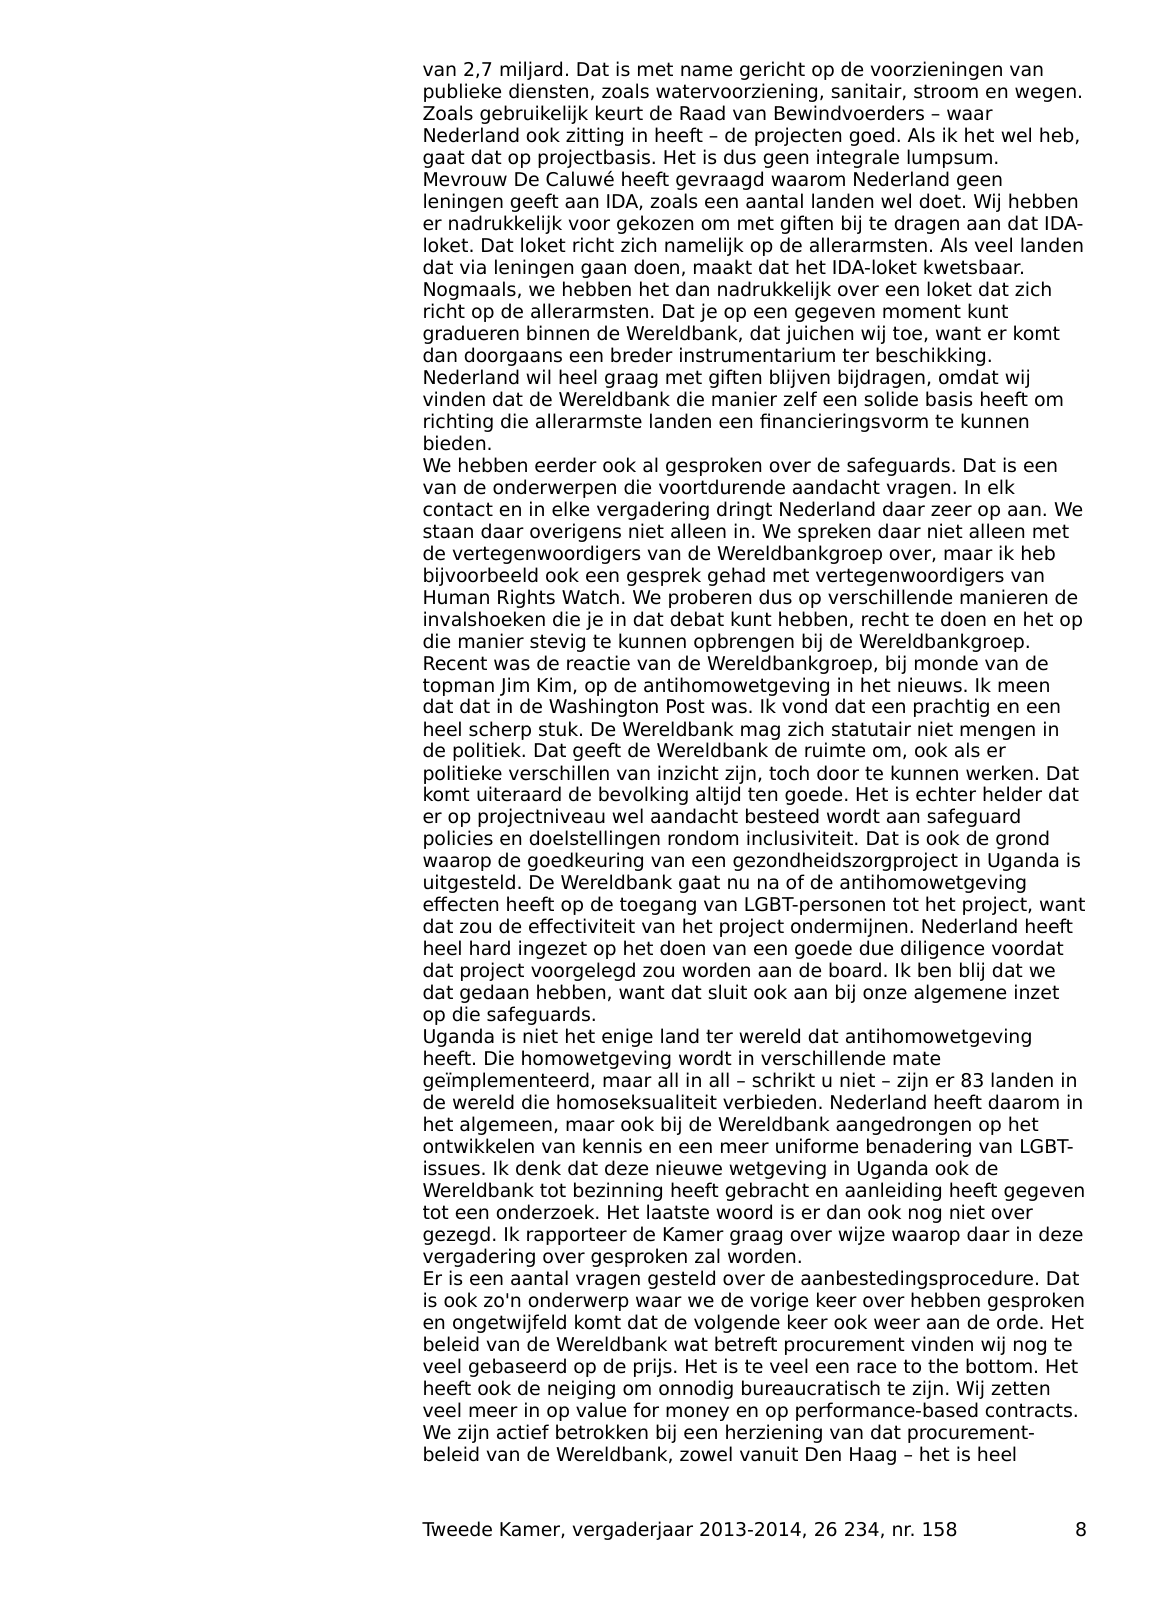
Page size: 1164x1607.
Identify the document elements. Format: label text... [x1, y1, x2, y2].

text Recent was de reactie van de Wereldbankgroep, bij monde van de topman Jim Kim, op de antihomowetgeving in het nieuws. Ik meen dat dat in de Washington Post was. Ik vond dat een prachtig en een heel scherp stuk. De Wereldbank mag zich statutair niet mengen in de politiek. Dat geeft de Wereldbank de ruimte om, ook als er politieke verschillen van inzicht zijn, toch door te kunnen werken. Dat komt uiteraard de bevolking altijd ten goede. Het is echter helder dat er op projectniveau wel aandacht besteed wordt aan safeguard policies en doelstellingen rondom inclusiviteit. Dat is ook de grond waarop de goedkeuring van een gezondheidszorgproject in Uganda is uitgesteld. De Wereldbank gaat nu na of de antihomowetgeving effecten heeft op de toegang van LGBT-personen tot het project, want dat zou de effectiviteit van het project ondermijnen. Nederland heeft heel hard ingezet op het doen van een goede due diligence voordat dat project voorgelegd zou worden aan de board. Ik ben blij dat we dat gedaan hebben, want dat sluit ook aan bij onze algemene inzet op die safeguards. [422, 652, 1087, 1026]
text van 2,7 miljard. Dat is met name gericht op de voorzieningen van publieke diensten, zoals watervoorziening, sanitair, stroom en wegen. Zoals gebruikelijk keurt de Raad van Bewindvoerders – waar Nederland ook zitting in heeft – de projecten goed. Als ik het wel heb, gaat dat op projectbasis. Het is dus geen integrale lumpsum. [422, 59, 1087, 169]
text Mevrouw De Caluwé heeft gevraagd waarom Nederland geen leningen geeft aan IDA, zoals een aantal landen wel doet. Wij hebben er nadrukkelijk voor gekozen om met giften bij te dragen aan dat IDA-loket. Dat loket richt zich namelijk op de allerarmsten. Als veel landen dat via leningen gaan doen, maakt dat het IDA-loket kwetsbaar. Nogmaals, we hebben het dan nadrukkelijk over een loket dat zich richt op de allerarmsten. Dat je op een gegeven moment kunt gradueren binnen de Wereldbank, dat juichen wij toe, want er komt dan doorgaans een breder instrumentarium ter beschikking. Nederland wil heel graag met giften blijven bijdragen, omdat wij vinden dat de Wereldbank die manier zelf een solide basis heeft om richting die allerarmste landen een financieringsvorm te kunnen bieden. [422, 169, 1087, 455]
text Er is een aantal vragen gesteld over de aanbestedingsprocedure. Dat is ook zo'n onderwerp waar we de vorige keer over hebben gesproken en ongetwijfeld komt dat de volgende keer ook weer aan de orde. Het beleid van de Wereldbank wat betreft procurement vinden wij nog te veel gebaseerd op de prijs. Het is te veel een race to the bottom. Het heeft ook de neiging om onnodig bureaucratisch te zijn. Wij zetten veel meer in op value for money en op performance-based contracts. We zijn actief betrokken bij een herziening van dat procurement-beleid van de Wereldbank, zowel vanuit Den Haag – het is heel [422, 1268, 1087, 1466]
text We hebben eerder ook al gesproken over de safeguards. Dat is een van de onderwerpen die voortdurende aandacht vragen. In elk contact en in elke vergadering dringt Nederland daar zeer op aan. We staan daar overigens niet alleen in. We spreken daar niet alleen met de vertegenwoordigers van de Wereldbankgroep over, maar ik heb bijvoorbeeld ook een gesprek gehad met vertegenwoordigers van Human Rights Watch. We proberen dus op verschillende manieren de invalshoeken die je in dat debat kunt hebben, recht te doen en het op die manier stevig te kunnen opbrengen bij de Wereldbankgroep. [422, 455, 1087, 652]
text Uganda is niet het enige land ter wereld dat antihomowetgeving heeft. Die homowetgeving wordt in verschillende mate geïmplementeerd, maar all in all – schrikt u niet – zijn er 83 landen in de wereld die homoseksualiteit verbieden. Nederland heeft daarom in het algemeen, maar ook bij de Wereldbank aangedrongen op het ontwikkelen van kennis en een meer uniforme benadering van LGBT-issues. Ik denk dat deze nieuwe wetgeving in Uganda ook de Wereldbank tot bezinning heeft gebracht en aanleiding heeft gegeven tot een onderzoek. Het laatste woord is er dan ook nog niet over gezegd. Ik rapporteer de Kamer graag over wijze waarop daar in deze vergadering over gesproken zal worden. [422, 1026, 1087, 1268]
